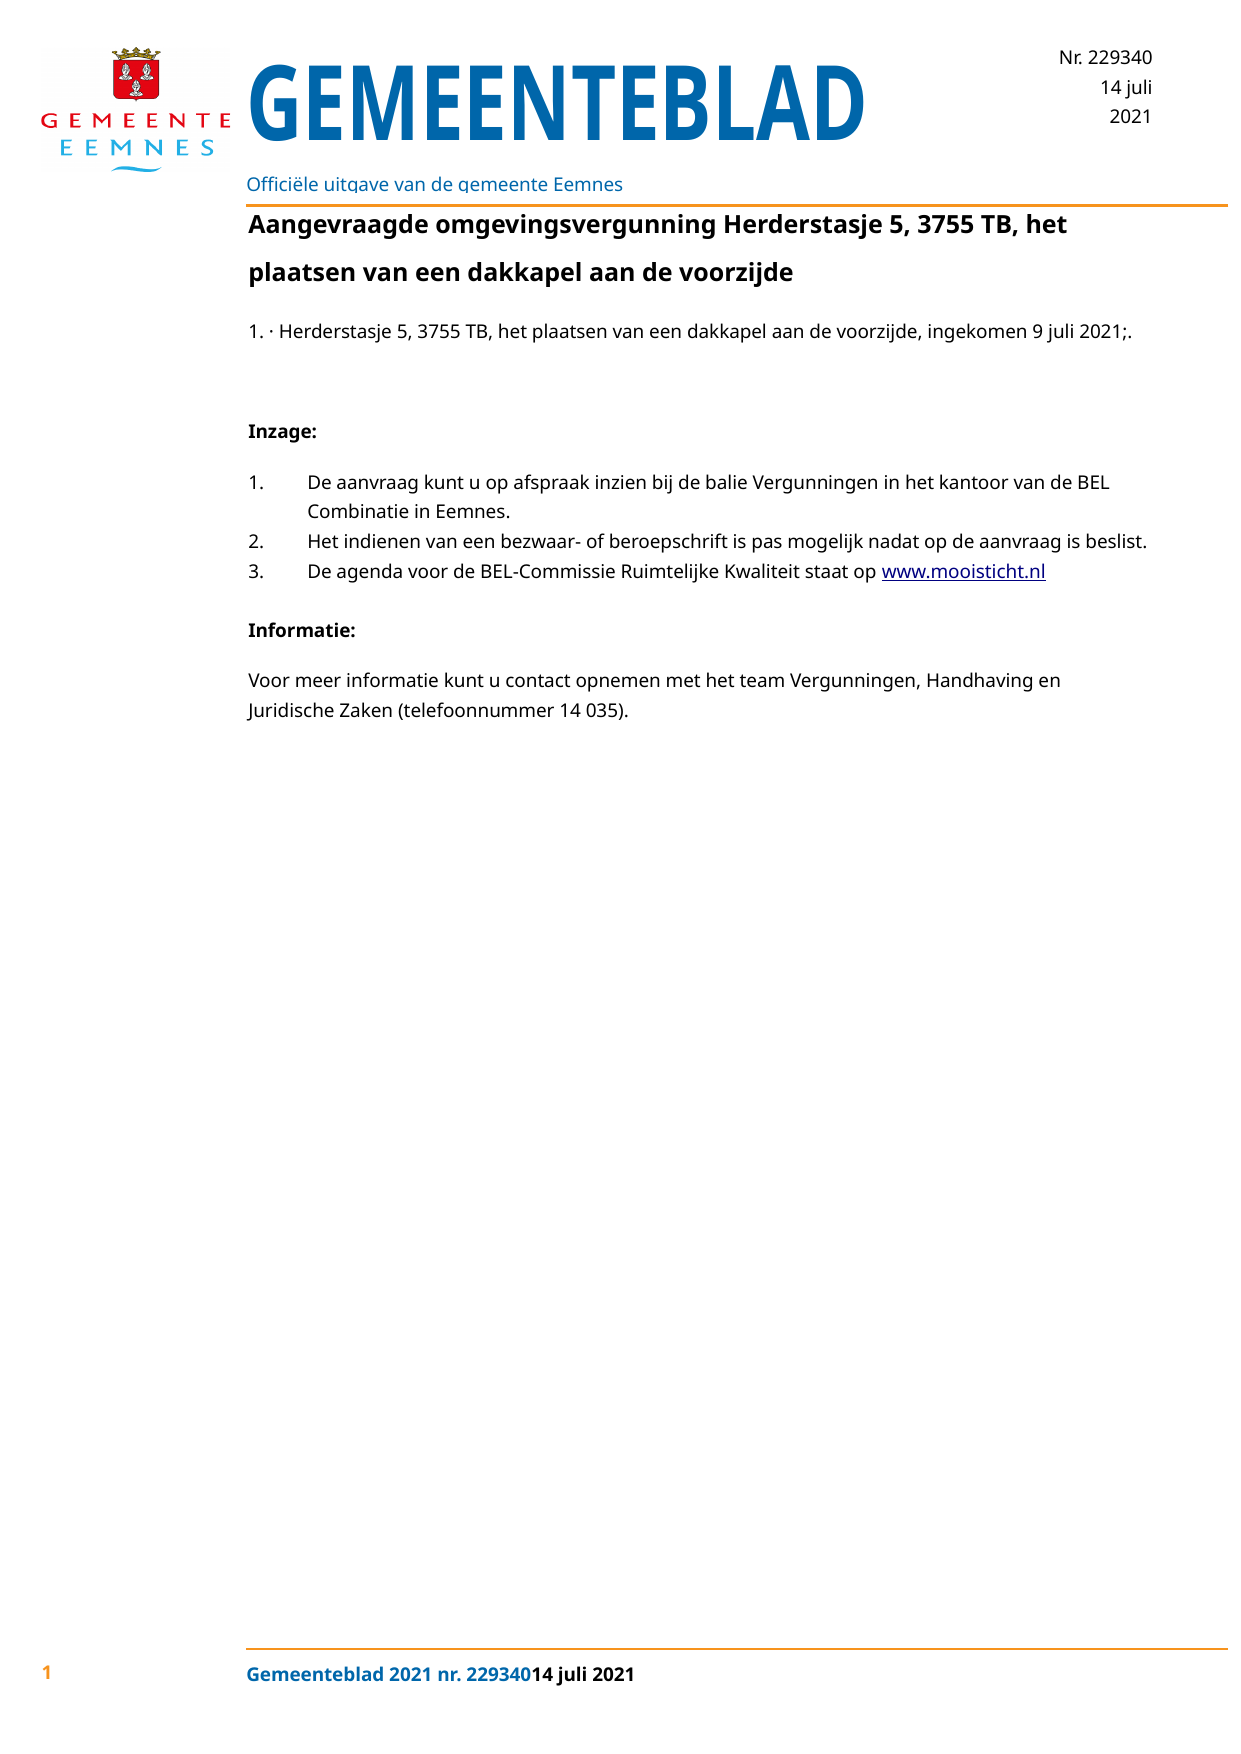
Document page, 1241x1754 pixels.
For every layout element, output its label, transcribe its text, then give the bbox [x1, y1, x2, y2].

list De aanvraag kunt u op afspraak inzien bij de balie Vergunningen in het kantoor van de BEL Combinatie in Eemnes. [248, 469, 1152, 524]
text Informatie: [248, 617, 1152, 643]
text Voor meer informatie kunt u contact opnemen met het team Vergunningen, Handhaving en Juridische Zaken (telefoonnummer 14 035). [248, 667, 1152, 723]
text Aangevraagde omgevingsvergunning Herderstasje 5, 3755 TB, het plaatsen van een dakkapel aan de voorzijde [248, 207, 1152, 288]
picture [41, 47, 231, 172]
text 1. · Herderstasje 5, 3755 TB, het plaatsen van een dakkapel aan de voorzijde, ingekomen 9 juli 2021;. [248, 318, 1152, 344]
text Inzage: [248, 419, 1152, 444]
list De agenda voor de BEL-Commissie Ruimtelijke Kwaliteit staat op www.mooisticht.nl [248, 558, 1152, 584]
list Het indienen van een bezwaar- of beroepschrift is pas mogelijk nadat op de aanvraag is beslist. [248, 528, 1152, 554]
